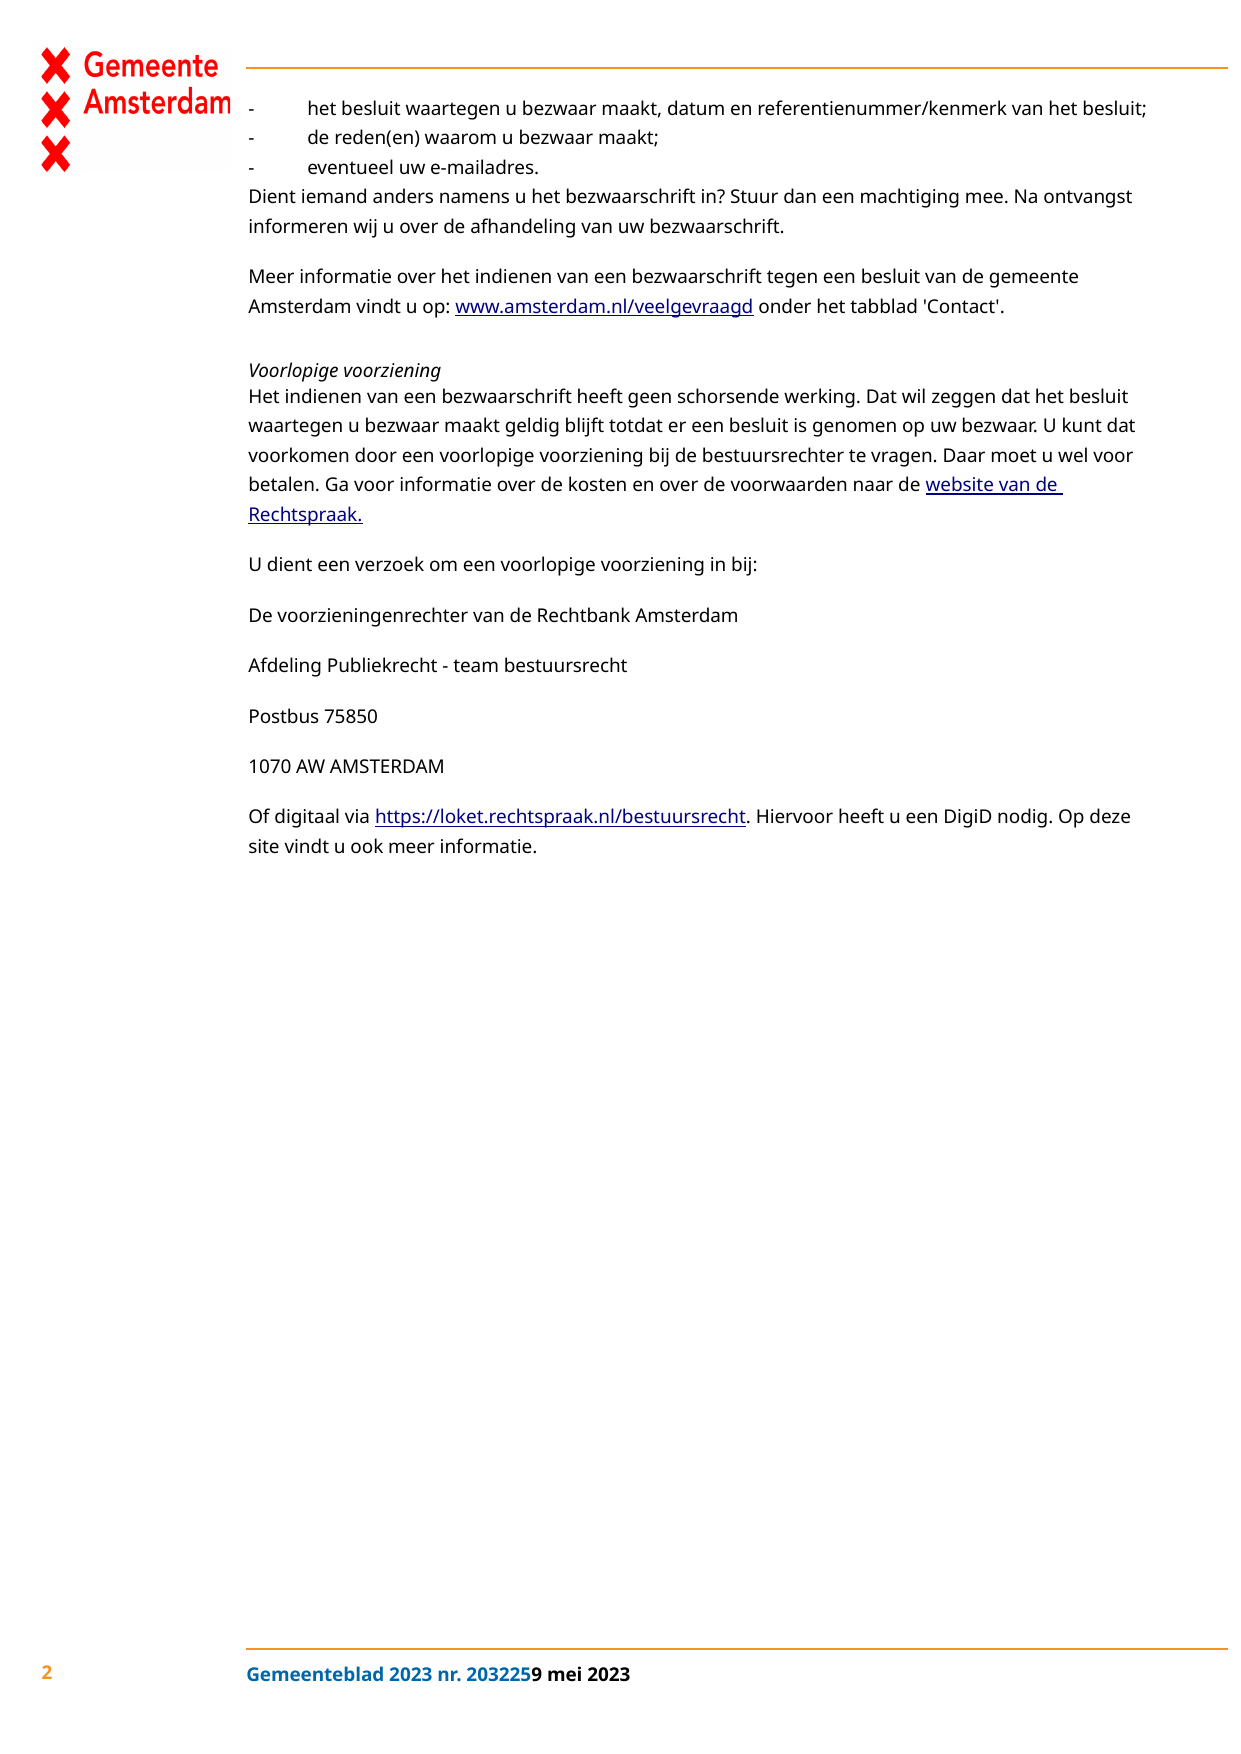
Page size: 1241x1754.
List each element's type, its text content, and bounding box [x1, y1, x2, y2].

text 1070 AW AMSTERDAM [248, 753, 1152, 779]
list het besluit waartegen u bezwaar maakt, datum en referentienummer/kenmerk van het besluit; [248, 95, 1152, 121]
text Voorlopige voorziening [248, 357, 1152, 383]
text U dient een verzoek om een voorlopige voorziening in bij: [248, 552, 1152, 577]
list de reden(en) waarom u bezwaar maakt; [248, 124, 1152, 150]
text Het indienen van een bezwaarschrift heeft geen schorsende werking. Dat wil zeggen dat het besluit waartegen u bezwaar maakt geldig blijft totdat er een besluit is genomen op uw bezwaar. U kunt dat voorkomen door een voorlopige voorziening bij de bestuursrechter te vragen. Daar moet u wel voor betalen. Ga voor informatie over de kosten en over de voorwaarden naar de website van de Rechtspraak. [248, 383, 1152, 527]
text Dient iemand anders namens u het bezwaarschrift in? Stuur dan een machtiging mee. Na ontvangst informeren wij u over de afhandeling van uw bezwaarschrift. [248, 183, 1152, 239]
text Meer informatie over het indienen van een bezwaarschrift tegen een besluit van de gemeente Amsterdam vindt u op: www.amsterdam.nl/veelgevraagd onder het tabblad 'Contact'. [248, 263, 1152, 319]
text Afdeling Publiekrecht - team bestuursrecht [248, 652, 1152, 678]
text Postbus 75850 [248, 703, 1152, 728]
picture [41, 47, 231, 172]
list eventueel uw e-mailadres. [248, 154, 1152, 180]
text De voorzieningenrechter van de Rechtbank Amsterdam [248, 602, 1152, 628]
text Of digitaal via https://loket.rechtspraak.nl/bestuursrecht. Hiervoor heeft u een DigiD nodig. Op deze site vindt u ook meer informatie. [248, 804, 1152, 859]
